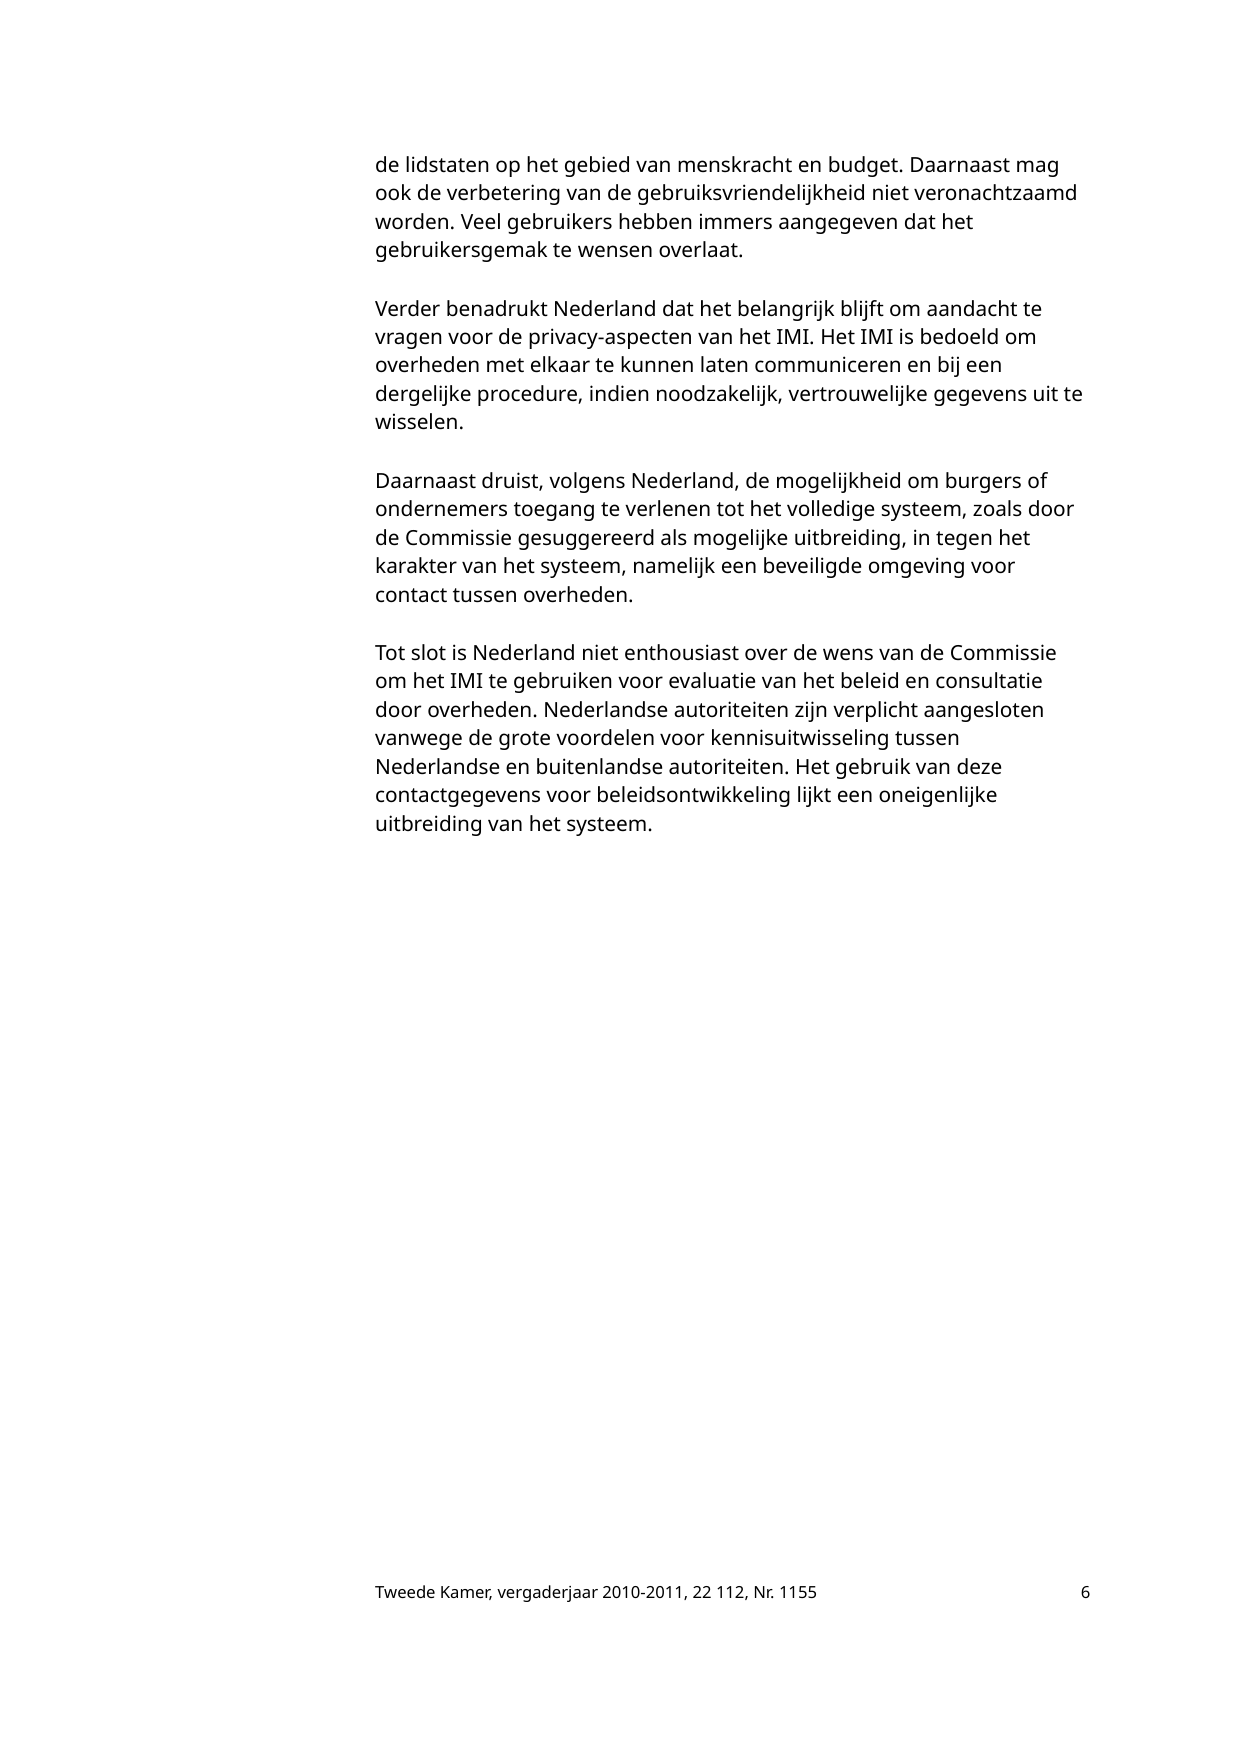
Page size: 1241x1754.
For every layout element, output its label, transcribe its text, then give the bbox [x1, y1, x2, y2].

text de lidstaten op het gebied van menskracht en budget. Daarnaast mag ook de verbetering van de gebruiksvriendelijkheid niet veronachtzaamd worden. Veel gebruikers hebben immers aangegeven dat het gebruikersgemak te wensen overlaat. [375, 150, 1090, 264]
text Verder benadrukt Nederland dat het belangrijk blijft om aandacht te vragen voor de privacy-aspecten van het IMI. Het IMI is bedoeld om overheden met elkaar te kunnen laten communiceren en bij een dergelijke procedure, indien noodzakelijk, vertrouwelijke gegevens uit te wisselen. [375, 294, 1090, 436]
text Daarnaast druist, volgens Nederland, de mogelijkheid om burgers of ondernemers toegang te verlenen tot het volledige systeem, zoals door de Commissie gesuggereerd als mogelijke uitbreiding, in tegen het karakter van het systeem, namelijk een beveiligde omgeving voor contact tussen overheden. [375, 466, 1090, 608]
text Tot slot is Nederland niet enthousiast over de wens van de Commissie om het IMI te gebruiken voor evaluatie van het beleid en consultatie door overheden. Nederlandse autoriteiten zijn verplicht aangesloten vanwege de grote voordelen voor kennisuitwisseling tussen Nederlandse en buitenlandse autoriteiten. Het gebruik van deze contactgegevens voor beleidsontwikkeling lijkt een oneigenlijke uitbreiding van het systeem. [375, 638, 1090, 837]
